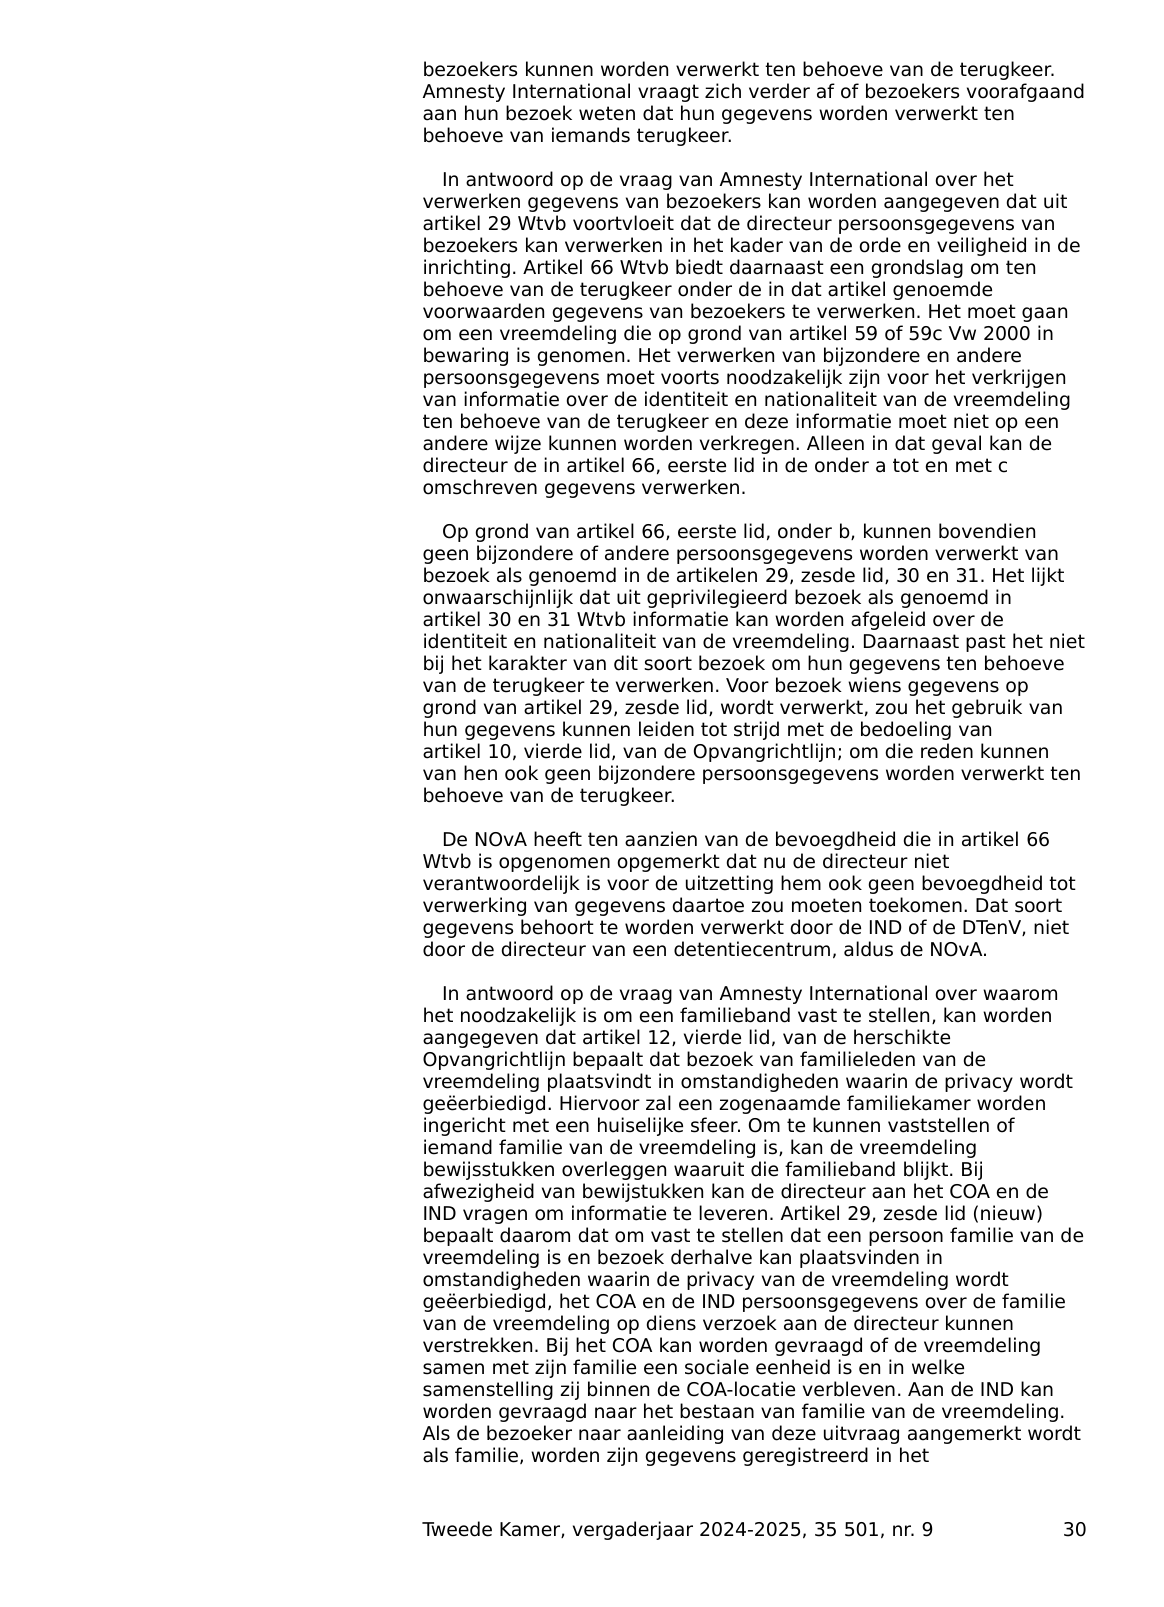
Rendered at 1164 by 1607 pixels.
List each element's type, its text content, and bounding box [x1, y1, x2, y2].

text Op grond van artikel 66, eerste lid, onder b, kunnen bovendien geen bijzondere of andere persoonsgegevens worden verwerkt van bezoek als genoemd in de artikelen 29, zesde lid, 30 en 31. Het lijkt onwaarschijnlijk dat uit geprivilegieerd bezoek als genoemd in artikel 30 en 31 Wtvb informatie kan worden afgeleid over de identiteit en nationaliteit van de vreemdeling. Daarnaast past het niet bij het karakter van dit soort bezoek om hun gegevens ten behoeve van de terugkeer te verwerken. Voor bezoek wiens gegevens op grond van artikel 29, zesde lid, wordt verwerkt, zou het gebruik van hun gegevens kunnen leiden tot strijd met de bedoeling van artikel 10, vierde lid, van de Opvangrichtlijn; om die reden kunnen van hen ook geen bijzondere persoonsgegevens worden verwerkt ten behoeve van de terugkeer. [422, 521, 1087, 807]
text De NOvA heeft ten aanzien van de bevoegdheid die in artikel 66 Wtvb is opgenomen opgemerkt dat nu de directeur niet verantwoordelijk is voor de uitzetting hem ook geen bevoegdheid tot verwerking van gegevens daartoe zou moeten toekomen. Dat soort gegevens behoort te worden verwerkt door de IND of de DTenV, niet door de directeur van een detentiecentrum, aldus de NOvA. [422, 829, 1087, 961]
text In antwoord op de vraag van Amnesty International over het verwerken gegevens van bezoekers kan worden aangegeven dat uit artikel 29 Wtvb voortvloeit dat de directeur persoonsgegevens van bezoekers kan verwerken in het kader van de orde en veiligheid in de inrichting. Artikel 66 Wtvb biedt daarnaast een grondslag om ten behoeve van de terugkeer onder de in dat artikel genoemde voorwaarden gegevens van bezoekers te verwerken. Het moet gaan om een vreemdeling die op grond van artikel 59 of 59c Vw 2000 in bewaring is genomen. Het verwerken van bijzondere en andere persoonsgegevens moet voorts noodzakelijk zijn voor het verkrijgen van informatie over de identiteit en nationaliteit van de vreemdeling ten behoeve van de terugkeer en deze informatie moet niet op een andere wijze kunnen worden verkregen. Alleen in dat geval kan de directeur de in artikel 66, eerste lid in de onder a tot en met c omschreven gegevens verwerken. [422, 169, 1087, 499]
text In antwoord op de vraag van Amnesty International over waarom het noodzakelijk is om een familieband vast te stellen, kan worden aangegeven dat artikel 12, vierde lid, van de herschikte Opvangrichtlijn bepaalt dat bezoek van familieleden van de vreemdeling plaatsvindt in omstandigheden waarin de privacy wordt geëerbiedigd. Hiervoor zal een zogenaamde familiekamer worden ingericht met een huiselijke sfeer. Om te kunnen vaststellen of iemand familie van de vreemdeling is, kan de vreemdeling bewijsstukken overleggen waaruit die familieband blijkt. Bij afwezigheid van bewijstukken kan de directeur aan het COA en de IND vragen om informatie te leveren. Artikel 29, zesde lid (nieuw) bepaalt daarom dat om vast te stellen dat een persoon familie van de vreemdeling is en bezoek derhalve kan plaatsvinden in omstandigheden waarin de privacy van de vreemdeling wordt geëerbiedigd, het COA en de IND persoonsgegevens over de familie van de vreemdeling op diens verzoek aan de directeur kunnen verstrekken. Bij het COA kan worden gevraagd of de vreemdeling samen met zijn familie een sociale eenheid is en in welke samenstelling zij binnen de COA-locatie verbleven. Aan de IND kan worden gevraagd naar het bestaan van familie van de vreemdeling. Als de bezoeker naar aanleiding van deze uitvraag aangemerkt wordt als familie, worden zijn gegevens geregistreerd in het [422, 983, 1087, 1467]
text bezoekers kunnen worden verwerkt ten behoeve van de terugkeer. Amnesty International vraagt zich verder af of bezoekers voorafgaand aan hun bezoek weten dat hun gegevens worden verwerkt ten behoeve van iemands terugkeer. [422, 59, 1087, 147]
